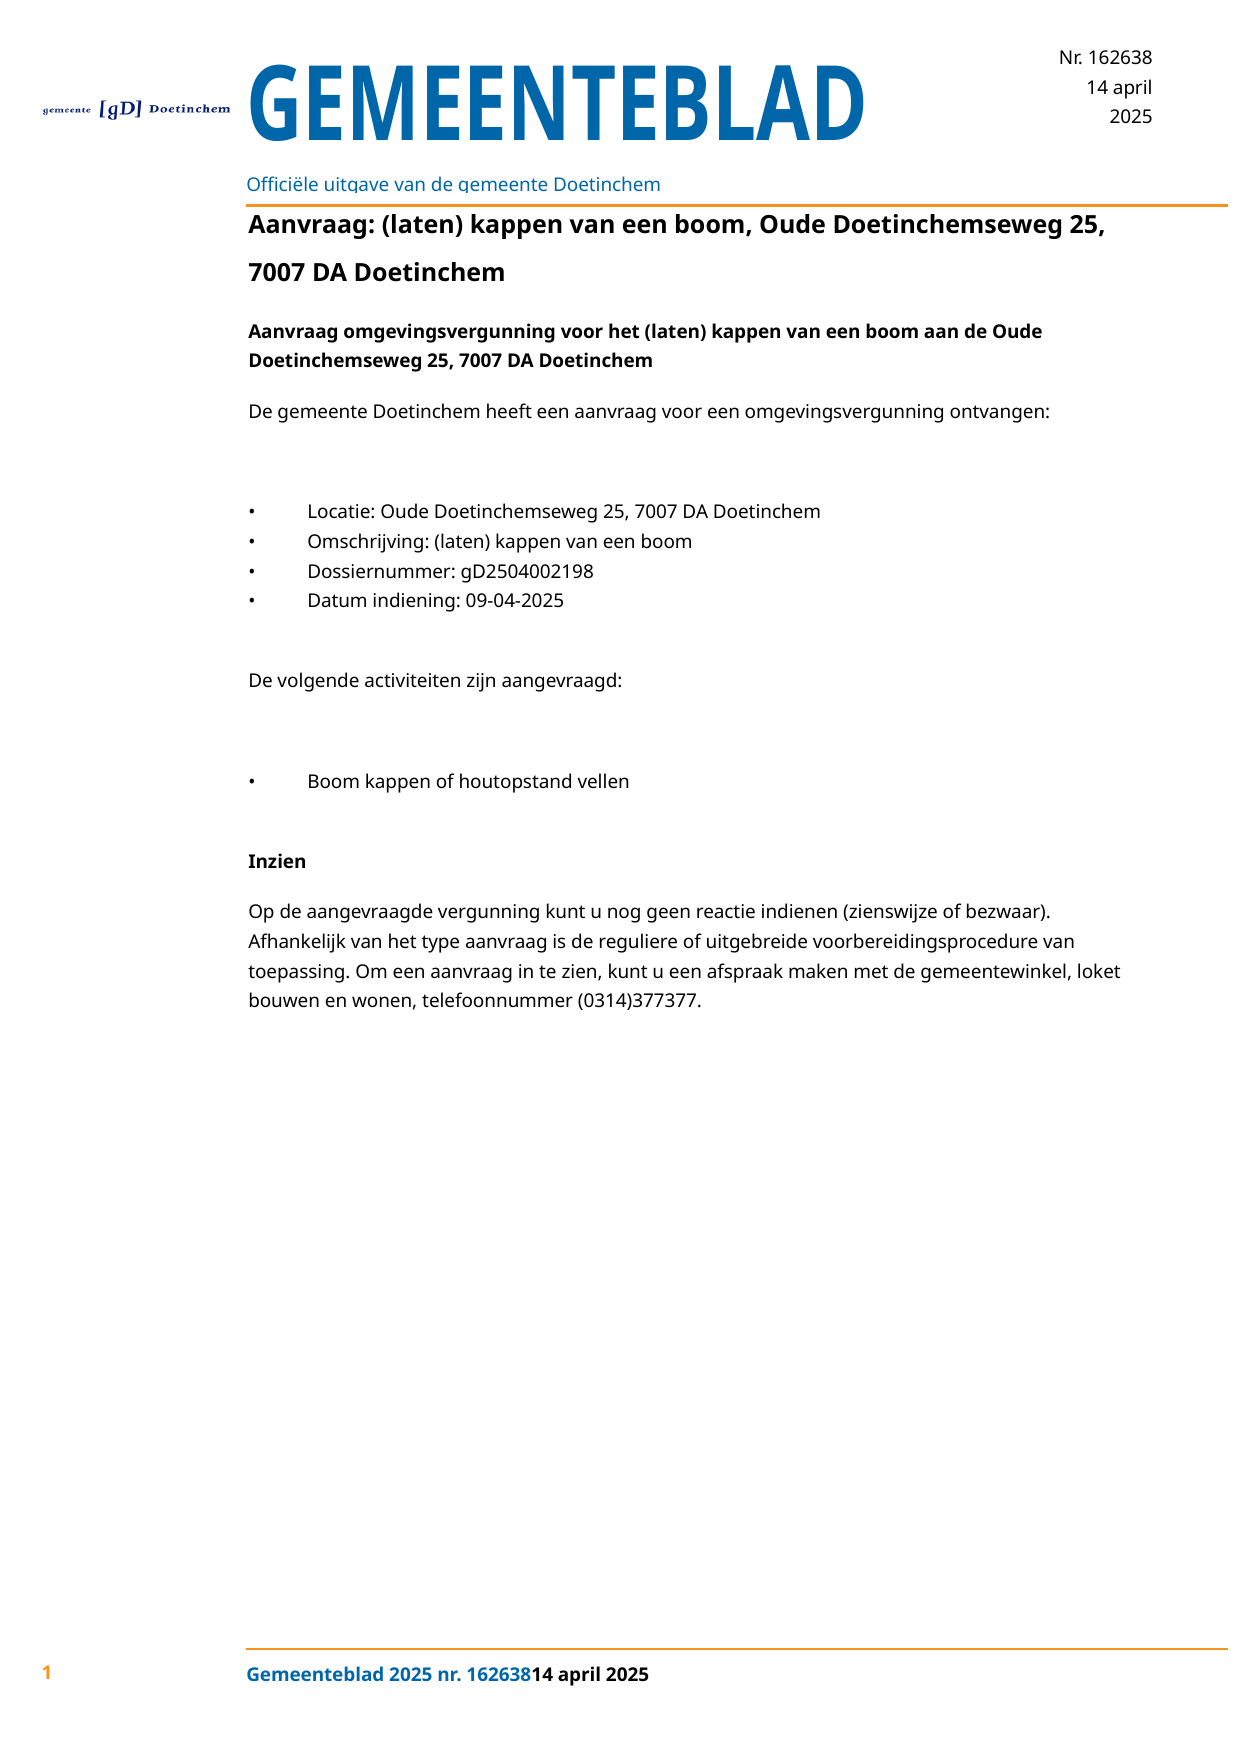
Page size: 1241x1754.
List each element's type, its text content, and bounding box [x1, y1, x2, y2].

list Boom kappen of houtopstand vellen [248, 768, 1152, 794]
text Aanvraag omgevingsvergunning voor het (laten) kappen van een boom aan de Oude Doetinchemseweg 25, 7007 DA Doetinchem [248, 318, 1152, 373]
text Op de aangevraagde vergunning kunt u nog geen reactie indienen (zienswijze of bezwaar). Afhankelijk van het type aanvraag is de reguliere of uitgebreide voorbereidingsprocedure van toepassing. Om een aanvraag in te zien, kunt u een afspraak maken met de gemeentewinkel, loket bouwen en wonen, telefoonnummer (0314)377377. [248, 899, 1152, 1013]
list Dossiernummer: gD2504002198 [248, 558, 1152, 584]
text Inzien [248, 848, 1152, 874]
list Datum indiening: 09-04-2025 [248, 587, 1152, 613]
text Aanvraag: (laten) kappen van een boom, Oude Doetinchemseweg 25, 7007 DA Doetinchem [248, 207, 1152, 288]
list Omschrijving: (laten) kappen van een boom [248, 528, 1152, 554]
text De volgende activiteiten zijn aangevraagd: [248, 667, 1152, 693]
text De gemeente Doetinchem heeft een aanvraag voor een omgevingsvergunning ontvangen: [248, 398, 1152, 424]
list Locatie: Oude Doetinchemseweg 25, 7007 DA Doetinchem [248, 499, 1152, 524]
picture [41, 47, 231, 172]
